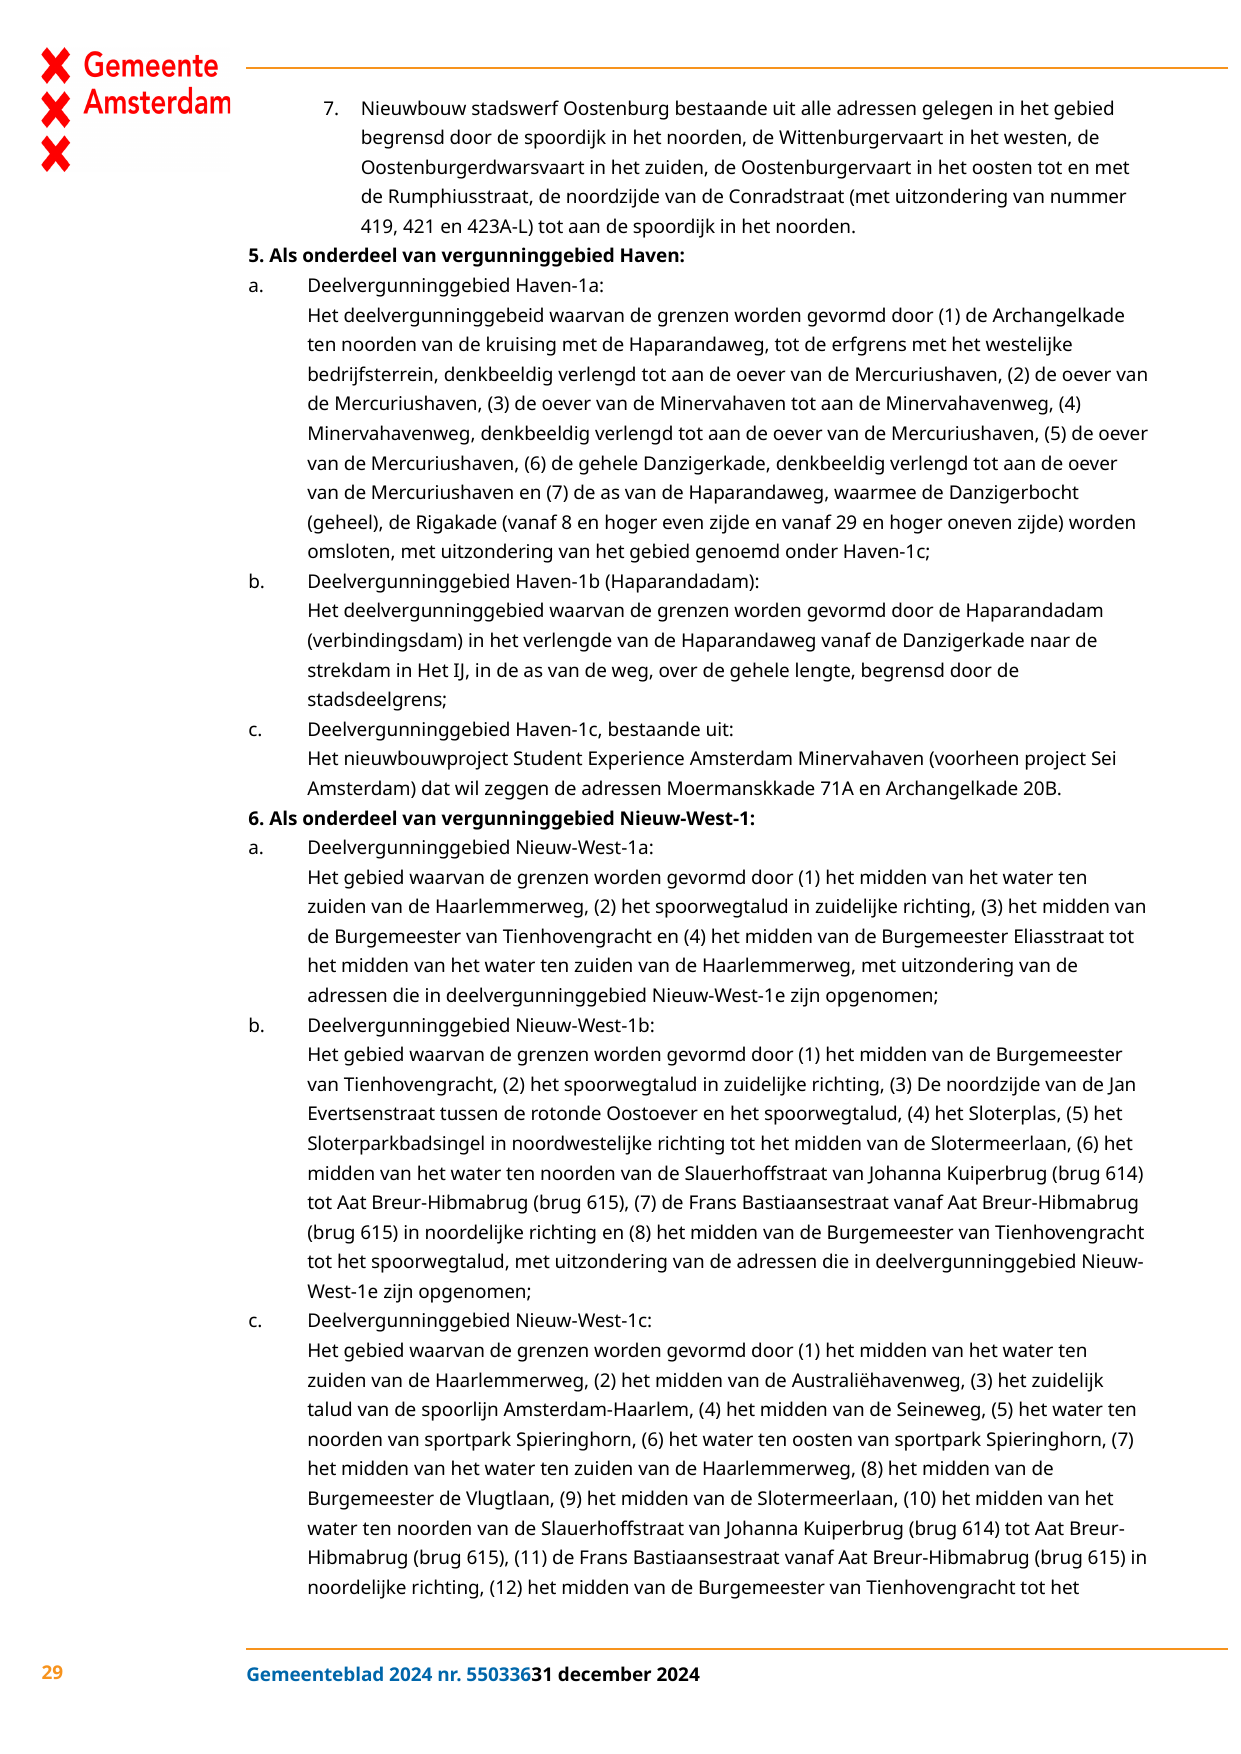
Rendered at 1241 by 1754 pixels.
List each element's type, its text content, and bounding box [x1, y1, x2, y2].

text 6. Als onderdeel van vergunninggebied Nieuw-West-1: [248, 805, 1152, 831]
list Deelvergunninggebied Haven-1b (Haparandadam): [248, 568, 1152, 594]
list Het deelvergunninggebeid waarvan de grenzen worden gevormd door (1) de Archangelkade ten noorden van de kruising met de Haparandaweg, tot de erfgrens met het westelijke bedrijfsterrein, denkbeeldig verlengd tot aan de oever van de Mercuriushaven, (2) de oever van de Mercuriushaven, (3) de oever van de Minervahaven tot aan de Minervahavenweg, (4) Minervahavenweg, denkbeeldig verlengd tot aan de oever van de Mercuriushaven, (5) de oever van de Mercuriushaven, (6) de gehele Danzigerkade, denkbeeldig verlengd tot aan de oever van de Mercuriushaven en (7) de as van de Haparandaweg, waarmee de Danzigerbocht (geheel), de Rigakade (vanaf 8 en hoger even zijde en vanaf 29 en hoger oneven zijde) worden omsloten, met uitzondering van het gebied genoemd onder Haven-1c; [248, 302, 1152, 564]
list Deelvergunninggebied Nieuw-West-1a: [248, 834, 1152, 860]
list Het nieuwbouwproject Student Experience Amsterdam Minervahaven (voorheen project Sei Amsterdam) dat wil zeggen de adressen Moermanskkade 71A en Archangelkade 20B. [248, 746, 1152, 801]
list Deelvergunninggebied Haven-1c, bestaande uit: [248, 716, 1152, 742]
list Deelvergunninggebied Nieuw-West-1c: [248, 1308, 1152, 1333]
list Deelvergunninggebied Haven-1a: [248, 272, 1152, 298]
list Het deelvergunninggebied waarvan de grenzen worden gevormd door de Haparandadam (verbindingsdam) in het verlengde van de Haparandaweg vanaf de Danzigerkade naar de strekdam in Het IJ, in de as van de weg, over de gehele lengte, begrensd door de stadsdeelgrens; [248, 598, 1152, 712]
list Nieuwbouw stadswerf Oostenburg bestaande uit alle adressen gelegen in het gebied begrensd door de spoordijk in het noorden, de Wittenburgervaart in het westen, de Oostenburgerdwarsvaart in het zuiden, de Oostenburgervaart in het oosten tot en met de Rumphiusstraat, de noordzijde van de Conradstraat (met uitzondering van nummer 419, 421 en 423A-L) tot aan de spoordijk in het noorden. [323, 95, 1152, 239]
list Deelvergunninggebied Nieuw-West-1b: [248, 1012, 1152, 1038]
list Het gebied waarvan de grenzen worden gevormd door (1) het midden van het water ten zuiden van de Haarlemmerweg, (2) het midden van de Australiëhavenweg, (3) het zuidelijk talud van de spoorlijn Amsterdam-Haarlem, (4) het midden van de Seineweg, (5) het water ten noorden van sportpark Spieringhorn, (6) het water ten oosten van sportpark Spieringhorn, (7) het midden van het water ten zuiden van de Haarlemmerweg, (8) het midden van de Burgemeester de Vlugtlaan, (9) het midden van de Slotermeerlaan, (10) het midden van het water ten noorden van de Slauerhoffstraat van Johanna Kuiperbrug (brug 614) tot Aat Breur-Hibmabrug (brug 615), (11) de Frans Bastiaansestraat vanaf Aat Breur-Hibmabrug (brug 615) in noordelijke richting, (12) het midden van de Burgemeester van Tienhovengracht tot het [248, 1337, 1152, 1600]
list Het gebied waarvan de grenzen worden gevormd door (1) het midden van de Burgemeester van Tienhovengracht, (2) het spoorwegtalud in zuidelijke richting, (3) De noordzijde van de Jan Evertsenstraat tussen de rotonde Oostoever en het spoorwegtalud, (4) het Sloterplas, (5) het Sloterparkbadsingel in noordwestelijke richting tot het midden van de Slotermeerlaan, (6) het midden van het water ten noorden van de Slauerhoffstraat van Johanna Kuiperbrug (brug 614) tot Aat Breur-Hibmabrug (brug 615), (7) de Frans Bastiaansestraat vanaf Aat Breur-Hibmabrug (brug 615) in noordelijke richting en (8) het midden van de Burgemeester van Tienhovengracht tot het spoorwegtalud, met uitzondering van de adressen die in deelvergunninggebied Nieuw-West-1e zijn opgenomen; [248, 1041, 1152, 1304]
list Het gebied waarvan de grenzen worden gevormd door (1) het midden van het water ten zuiden van de Haarlemmerweg, (2) het spoorwegtalud in zuidelijke richting, (3) het midden van de Burgemeester van Tienhovengracht en (4) het midden van de Burgemeester Eliasstraat tot het midden van het water ten zuiden van de Haarlemmerweg, met uitzondering van de adressen die in deelvergunninggebied Nieuw-West-1e zijn opgenomen; [248, 864, 1152, 1008]
picture [41, 47, 231, 172]
text 5. Als onderdeel van vergunninggebied Haven: [248, 243, 1152, 268]
